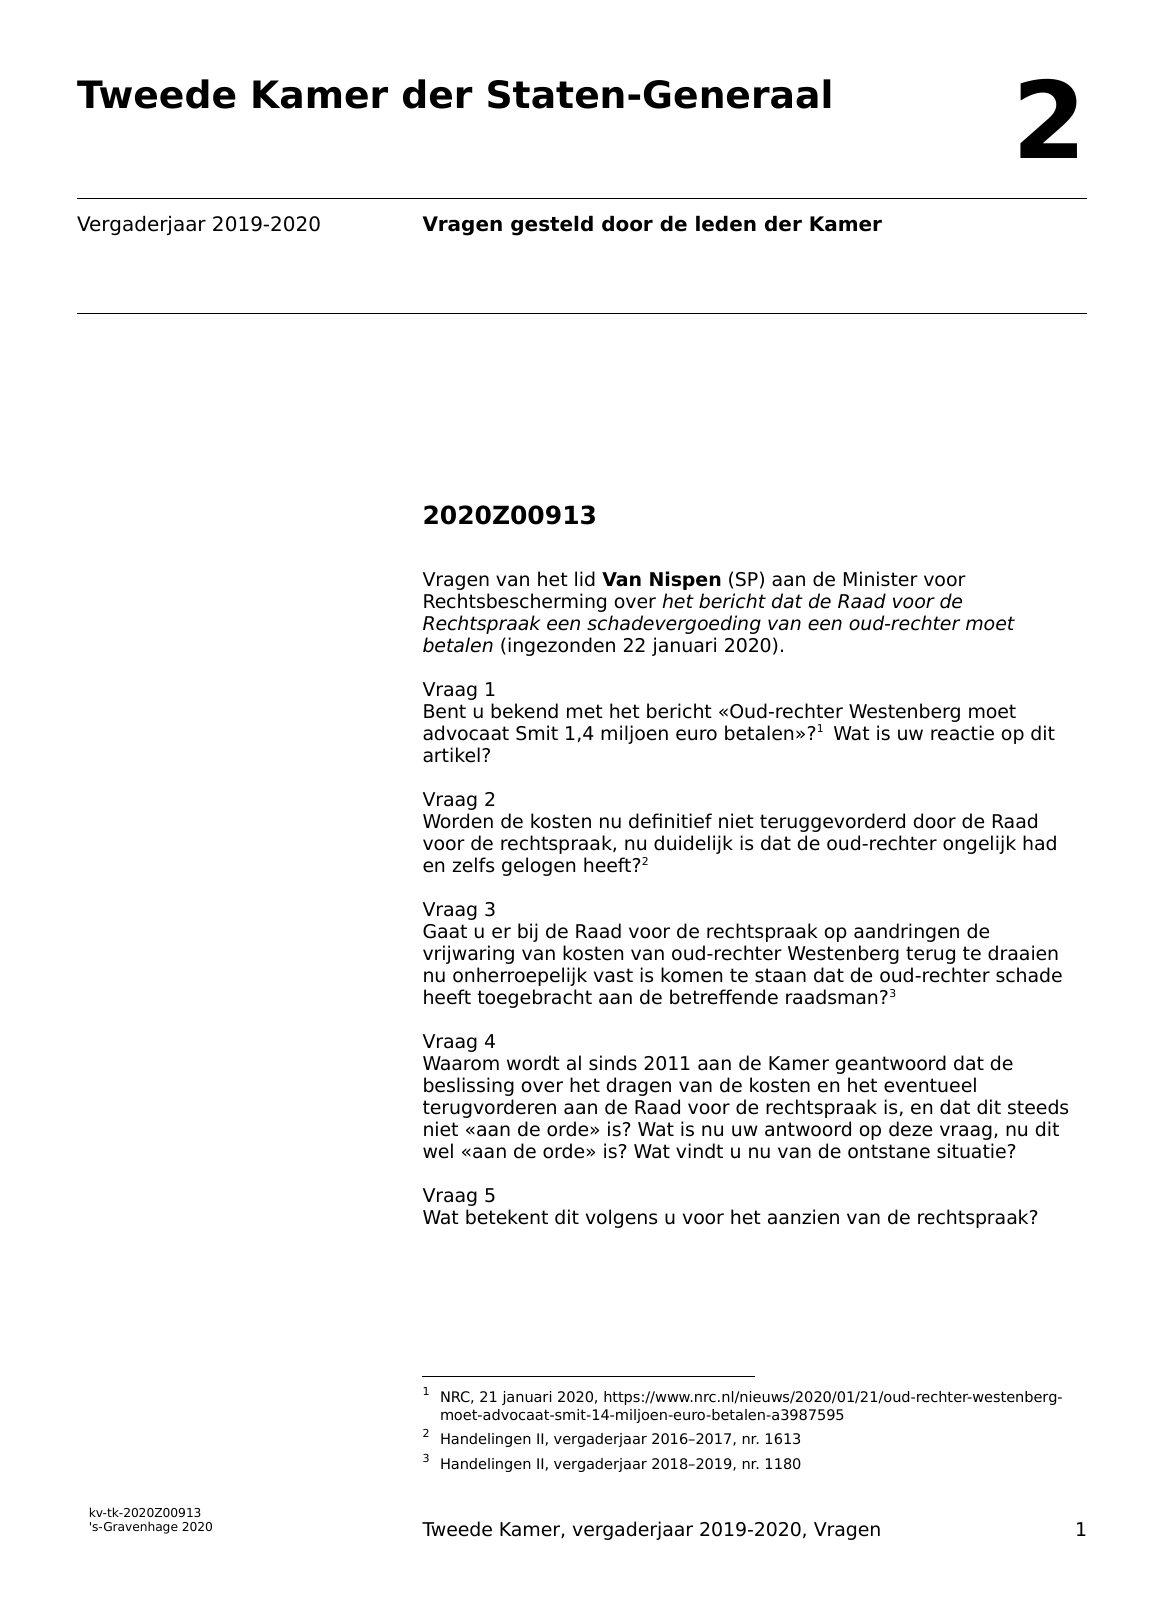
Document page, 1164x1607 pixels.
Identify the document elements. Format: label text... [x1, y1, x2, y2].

table_cell Vergaderjaar 2019-2020 [77, 199, 422, 313]
text Vraag 2 [422, 789, 1087, 811]
text Wat betekent dit volgens u voor het aanzien van de rechtspraak? [422, 1207, 1087, 1229]
table_header Tweede Kamer der Staten-Generaal [77, 59, 886, 198]
text Waarom wordt al sinds 2011 aan de Kamer geantwoord dat de beslissing over het dragen van de kosten en het eventueel terugvorderen aan de Raad voor de rechtspraak is, en dat dit steeds niet «aan de orde» is? Wat is nu uw antwoord op deze vraag, nu dit wel «aan de orde» is? Wat vindt u nu van de ontstane situatie? [422, 1053, 1087, 1163]
text Vraag 4 [422, 1031, 1087, 1053]
text Bent u bekend met het bericht «Oud-rechter Westenberg moet advocaat Smit 1,4 miljoen euro betalen»? Wat is uw reactie op dit artikel? [422, 701, 1087, 767]
text Gaat u er bij de Raad voor de rechtspraak op aandringen de vrijwaring van kosten van oud-rechter Westenberg terug te draaien nu onherroepelijk vast is komen te staan dat de oud-rechter schade heeft toegebracht aan de betreffende raadsman? [422, 921, 1087, 1009]
text Worden de kosten nu definitief niet teruggevorderd door de Raad voor de rechtspraak, nu duidelijk is dat de oud-rechter ongelijk had en zelfs gelogen heeft? [422, 811, 1087, 877]
text Handelingen II, vergaderjaar 2018–2019, nr. 1180 [422, 1452, 1087, 1474]
text Vragen van het lid Van Nispen (SP) aan de Minister voor Rechtsbescherming over het bericht dat de Raad voor de Rechtspraak een schadevergoeding van een oud-rechter moet betalen (ingezonden 22 januari 2020). [422, 569, 1087, 657]
text Vraag 3 [422, 899, 1087, 921]
text kv-tk-2020Z00913 [88, 1506, 323, 1520]
text 's-Gravenhage 2020 [88, 1520, 323, 1534]
table_header 2 [886, 59, 1087, 198]
text Vraag 1 [422, 679, 1087, 701]
text NRC, 21 januari 2020, https://www.nrc.nl/nieuws/2020/01/21/oud-rechter-westenberg-moet-advocaat-smit-14-miljoen-euro-betalen-a3987595 [422, 1385, 1087, 1424]
text Handelingen II, vergaderjaar 2016–2017, nr. 1613 [422, 1427, 1087, 1449]
text Vraag 5 [422, 1185, 1087, 1207]
table_cell Vragen gesteld door de leden der Kamer [422, 199, 1087, 313]
text 2020Z00913 [422, 501, 1087, 531]
